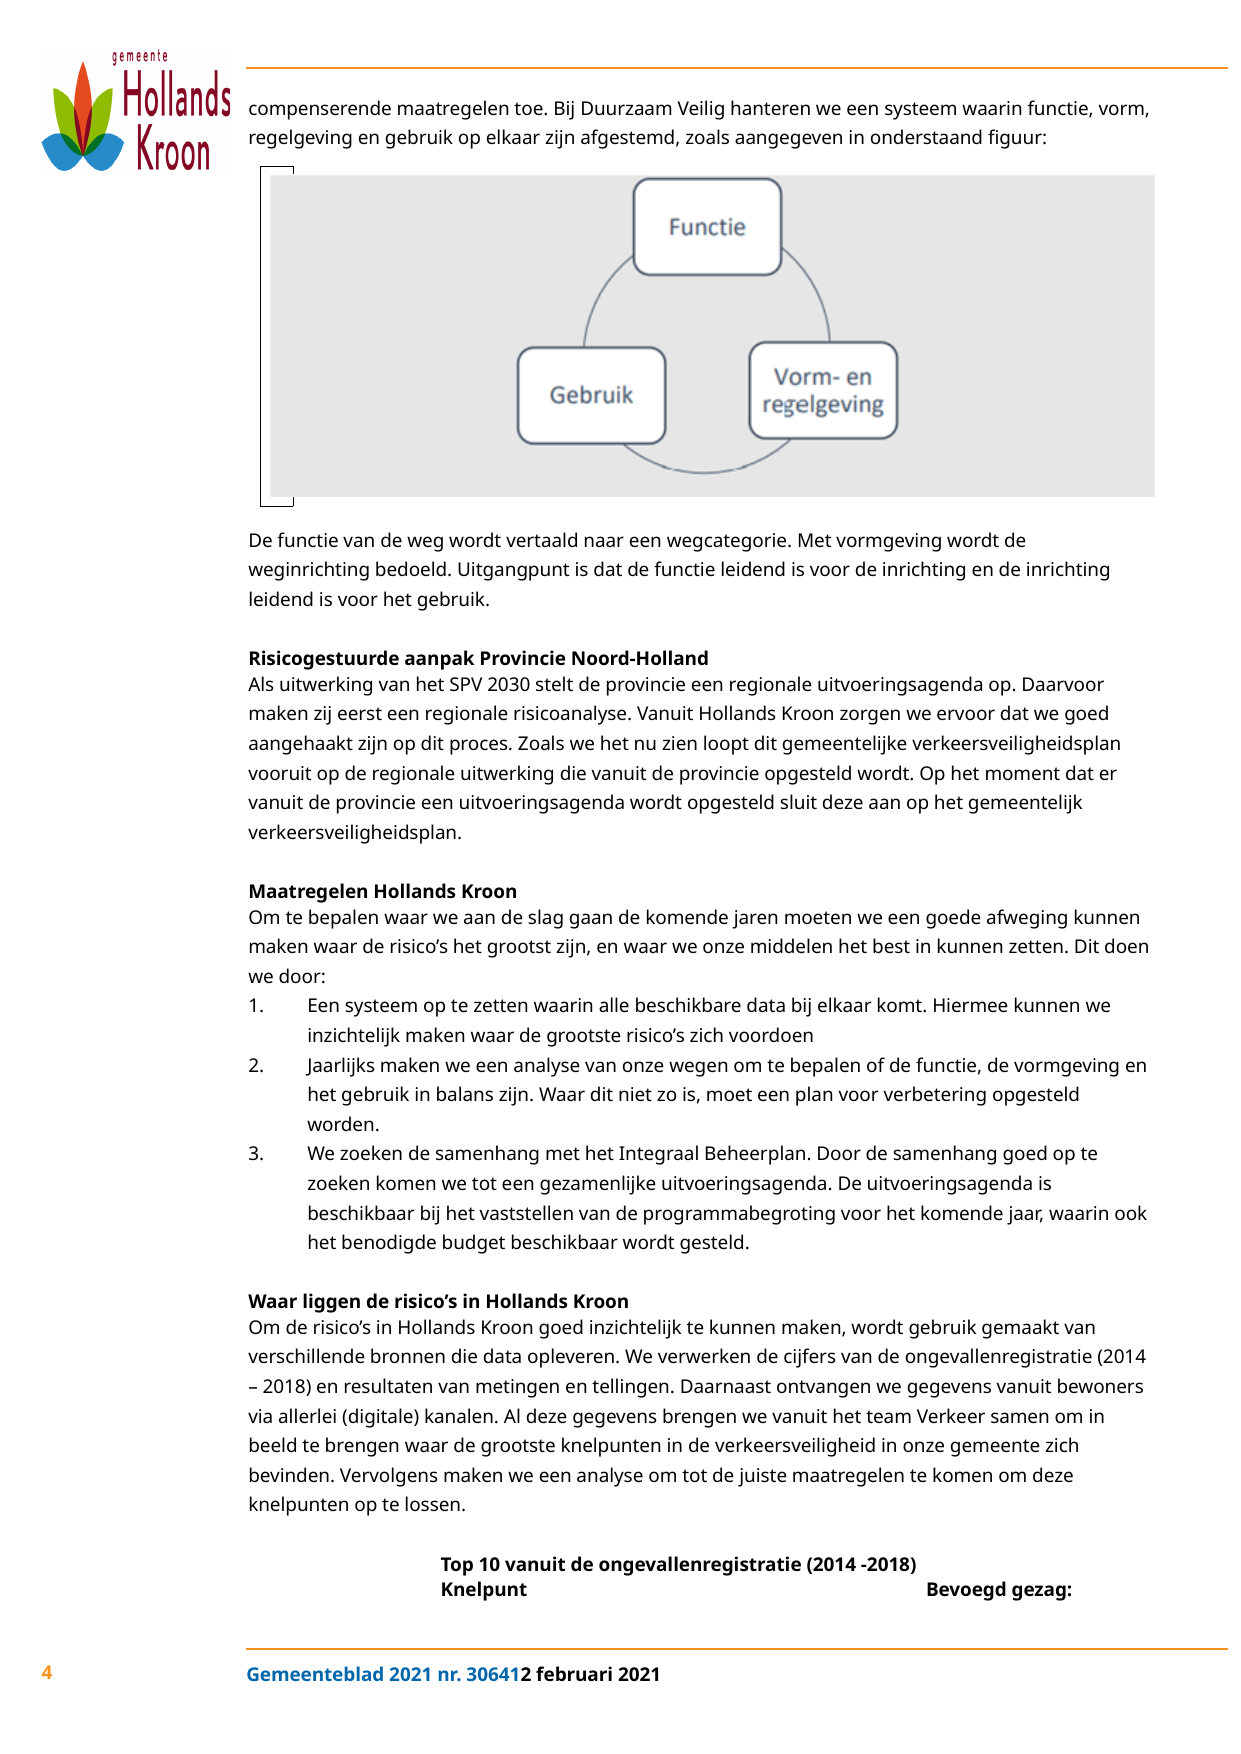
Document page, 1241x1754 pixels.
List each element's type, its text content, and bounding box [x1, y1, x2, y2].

table_header [248, 1551, 440, 1577]
text compenserende maatregelen toe. Bij Duurzaam Veilig hanteren we een systeem waarin functie, vorm, regelgeving en gebruik op elkaar zijn afgestemd, zoals aangegeven in onderstaand figuur: [248, 95, 1152, 150]
text Maatregelen Hollands Kroon [248, 878, 1152, 904]
text Als uitwerking van het SPV 2030 stelt de provincie een regionale uitvoeringsagenda op. Daarvoor maken zij eerst een regionale risicoanalyse. Vanuit Hollands Kroon zorgen we ervoor dat we goed aangehaakt zijn op dit proces. Zoals we het nu zien loopt dit gemeentelijke verkeersveiligheidsplan vooruit op de regionale uitwerking die vanuit de provincie opgesteld wordt. Op het moment dat er vanuit de provincie een uitvoeringsagenda wordt opgesteld sluit deze aan op het gemeentelijk verkeersveiligheidsplan. [248, 671, 1152, 845]
table_header Top 10 vanuit de ongevallenregistratie (2014 -2018) [440, 1551, 926, 1577]
table_cell [248, 1577, 440, 1602]
list We zoeken de samenhang met het Integraal Beheerplan. Door de samenhang goed op te zoeken komen we tot een gezamenlijke uitvoeringsagenda. De uitvoeringsagenda is beschikbaar bij het vaststellen van de programmabegroting voor het komende jaar, waarin ook het benodigde budget beschikbaar wordt gesteld. [248, 1141, 1152, 1255]
picture [268, 174, 1155, 497]
text Waar liggen de risico’s in Hollands Kroon [248, 1288, 1152, 1314]
list Een systeem op te zetten waarin alle beschikbare data bij elkaar komt. Hiermee kunnen we inzichtelijk maken waar de grootste risico’s zich voordoen [248, 993, 1152, 1048]
text Om te bepalen waar we aan de slag gaan de komende jaren moeten we een goede afweging kunnen maken waar de risico’s het grootst zijn, en waar we onze middelen het best in kunnen zetten. Dit doen we door: [248, 904, 1152, 989]
table_cell Bevoegd gezag: [926, 1577, 1152, 1602]
table_header [926, 1551, 1152, 1577]
picture [41, 47, 231, 172]
table_cell Knelpunt [440, 1577, 926, 1602]
text De functie van de weg wordt vertaald naar een wegcategorie. Met vormgeving wordt de weginrichting bedoeld. Uitgangpunt is dat de functie leidend is voor de inrichting en de inrichting leidend is voor het gebruik. [248, 527, 1152, 612]
list Jaarlijks maken we een analyse van onze wegen om te bepalen of de functie, de vormgeving en het gebruik in balans zijn. Waar dit niet zo is, moet een plan voor verbetering opgesteld worden. [248, 1052, 1152, 1137]
text Risicogestuurde aanpak Provincie Noord-Holland [248, 645, 1152, 671]
text Om de risico’s in Hollands Kroon goed inzichtelijk te kunnen maken, wordt gebruik gemaakt van verschillende bronnen die data opleveren. We verwerken de cijfers van de ongevallenregistratie (2014 – 2018) en resultaten van metingen en tellingen. Daarnaast ontvangen we gegevens vanuit bewoners via allerlei (digitale) kanalen. Al deze gegevens brengen we vanuit het team Verkeer samen om in beeld te brengen waar de grootste knelpunten in de verkeersveiligheid in onze gemeente zich bevinden. Vervolgens maken we een analyse om tot de juiste maatregelen te komen om deze knelpunten op te lossen. [248, 1314, 1152, 1517]
